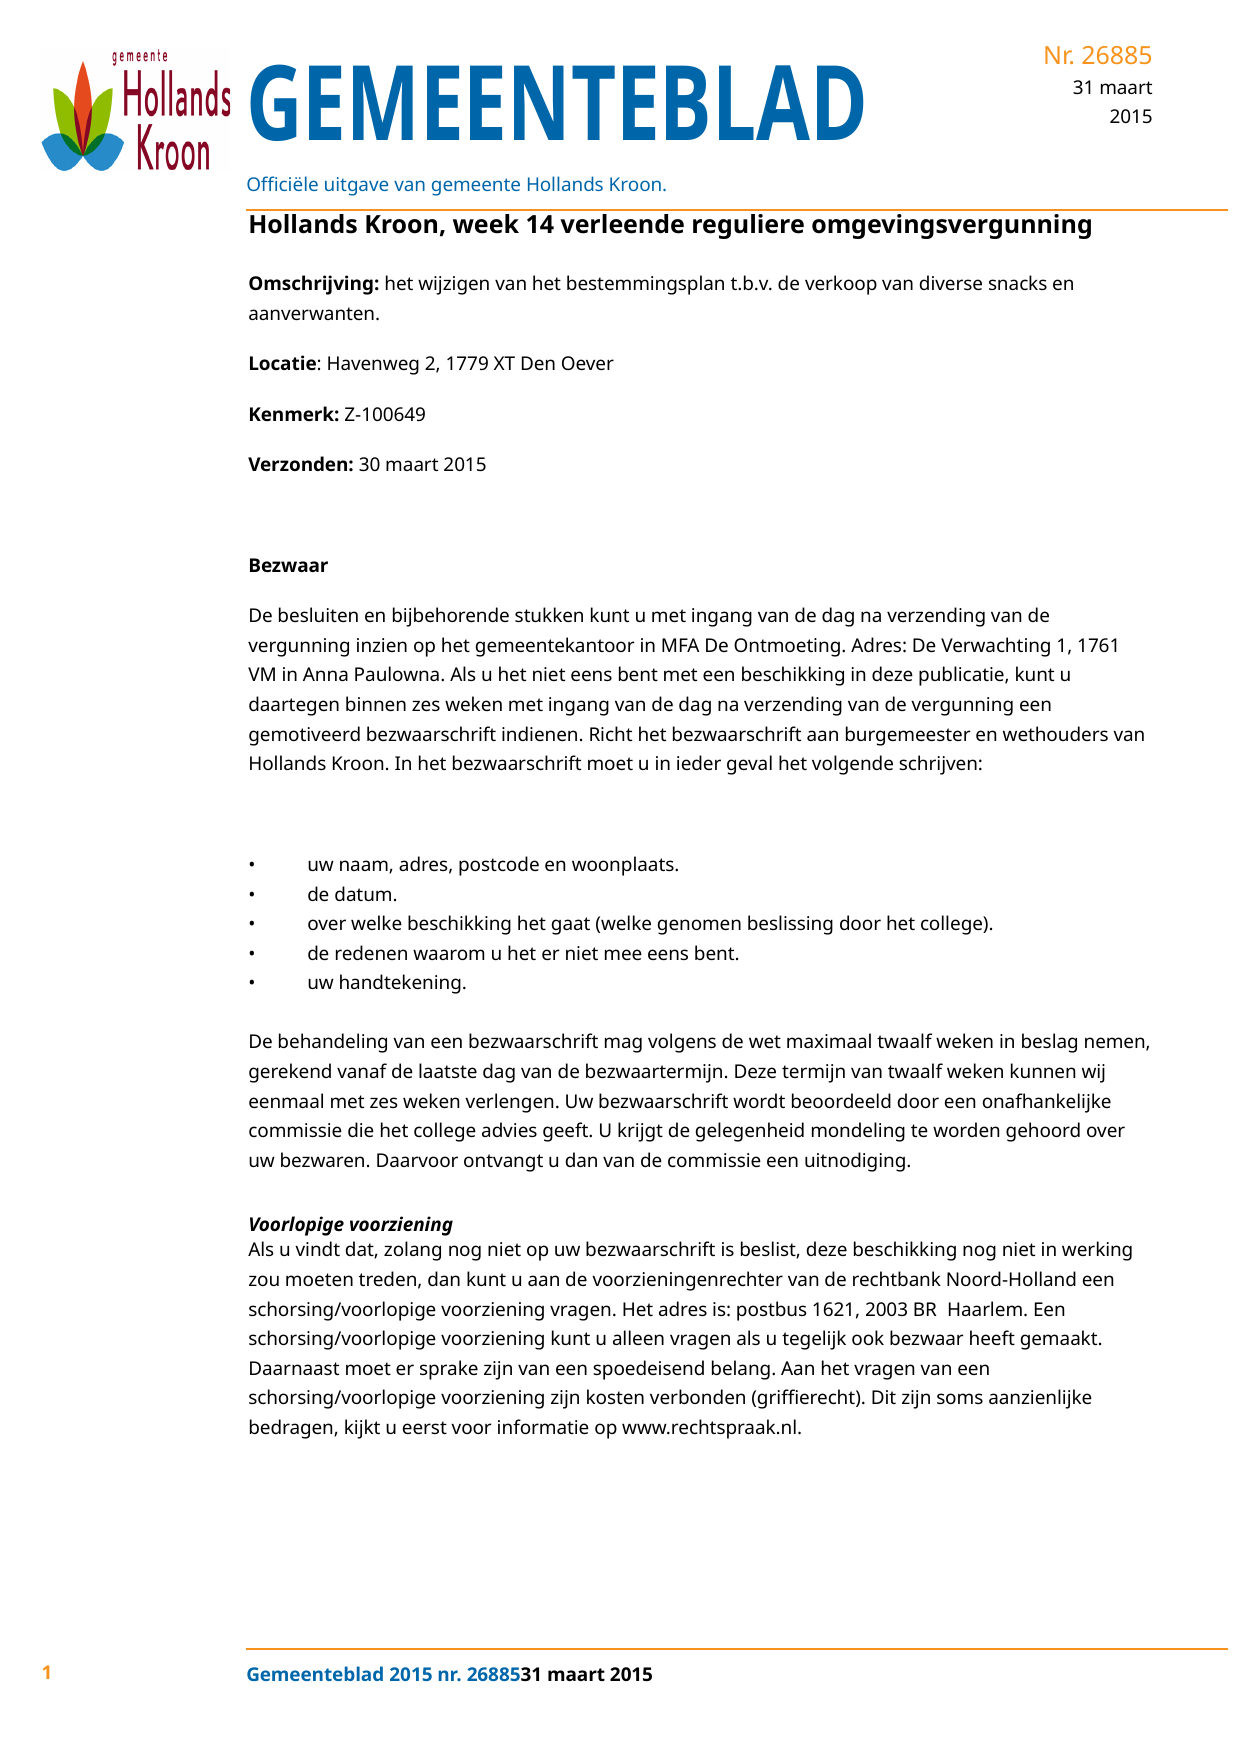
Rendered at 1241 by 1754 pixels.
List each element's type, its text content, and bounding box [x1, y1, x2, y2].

text Als u vindt dat, zolang nog niet op uw bezwaarschrift is beslist, deze beschikking nog niet in werking zou moeten treden, dan kunt u aan de voorzieningenrechter van de rechtbank Noord-Holland een schorsing/voorlopige voorziening vragen. Het adres is: postbus 1621, 2003 BR Haarlem. Een schorsing/voorlopige voorziening kunt u alleen vragen als u tegelijk ook bezwaar heeft gemaakt. Daarnaast moet er sprake zijn van een spoedeisend belang. Aan het vragen van een schorsing/voorlopige voorziening zijn kosten verbonden (griffierecht). Dit zijn soms aanzienlijke bedragen, kijkt u eerst voor informatie op www.rechtspraak.nl. [248, 1237, 1152, 1440]
text Omschrijving: het wijzigen van het bestemmingsplan t.b.v. de verkoop van diverse snacks en aanverwanten. [248, 270, 1152, 326]
list de datum. [248, 881, 1152, 906]
text De behandeling van een bezwaarschrift mag volgens de wet maximaal twaalf weken in beslag nemen, gerekend vanaf de laatste dag van de bezwaartermijn. Deze termijn van twaalf weken kunnen wij eenmaal met zes weken verlengen. Uw bezwaarschrift wordt beoordeeld door een onafhankelijke commissie die het college advies geeft. U krijgt de gelegenheid mondeling te worden gehoord over uw bezwaren. Daarvoor ontvangt u dan van de commissie een uitnodiging. [248, 1029, 1152, 1173]
list over welke beschikking het gaat (welke genomen beslissing door het college). [248, 910, 1152, 936]
list uw handtekening. [248, 969, 1152, 995]
text Locatie: Havenweg 2, 1779 XT Den Oever [248, 350, 1152, 376]
list de redenen waarom u het er niet mee eens bent. [248, 940, 1152, 966]
text Kenmerk: Z-100649 [248, 401, 1152, 426]
text De besluiten en bijbehorende stukken kunt u met ingang van de dag na verzending van de vergunning inzien op het gemeentekantoor in MFA De Ontmoeting. Adres: De Verwachting 1, 1761 VM in Anna Paulowna. Als u het niet eens bent met een beschikking in deze publicatie, kunt u daartegen binnen zes weken met ingang van de dag na verzending van de vergunning een gemotiveerd bezwaarschrift indienen. Richt het bezwaarschrift aan burgemeester en wethouders van Hollands Kroon. In het bezwaarschrift moet u in ieder geval het volgende schrijven: [248, 602, 1152, 776]
picture [41, 47, 231, 172]
text Hollands Kroon, week 14 verleende reguliere omgevingsvergunning [248, 211, 1152, 241]
text Bezwaar [248, 552, 1152, 578]
text Voorlopige voorziening [248, 1211, 1152, 1237]
text Verzonden: 30 maart 2015 [248, 451, 1152, 477]
list uw naam, adres, postcode en woonplaats. [248, 851, 1152, 877]
